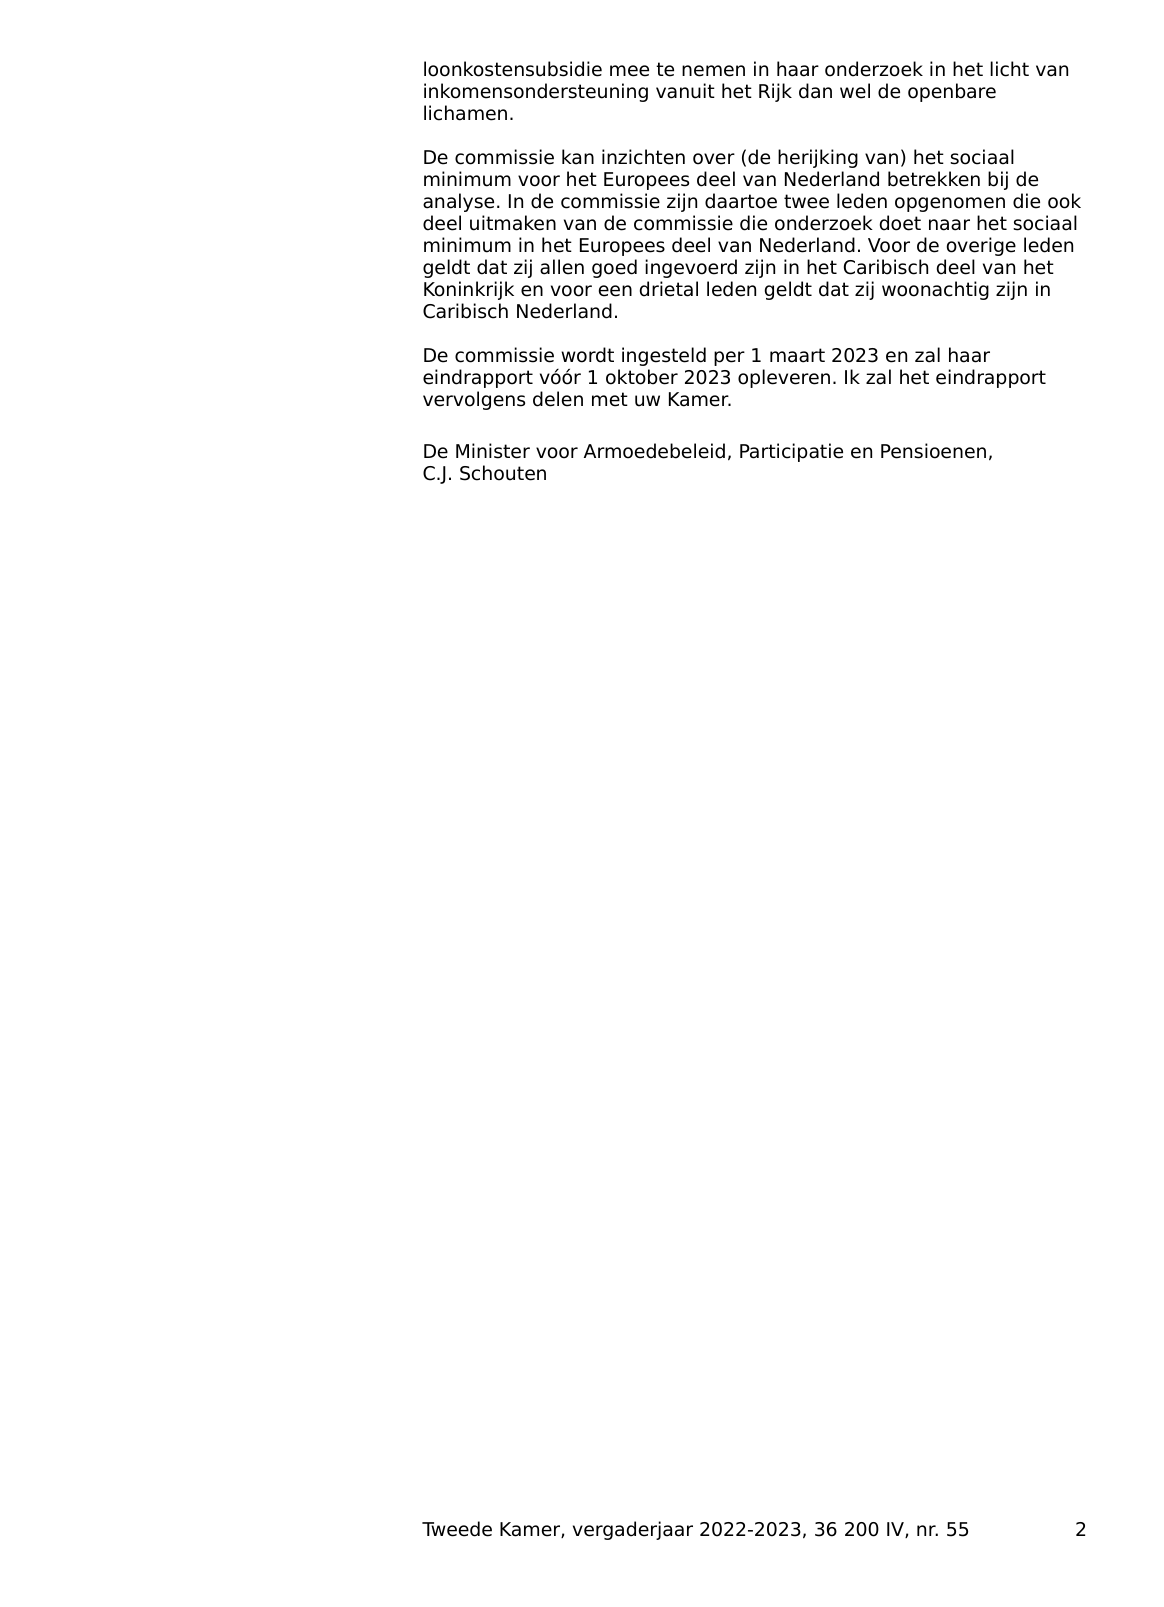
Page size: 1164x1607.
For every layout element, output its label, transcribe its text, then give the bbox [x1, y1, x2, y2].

text De Minister voor Armoedebeleid, Participatie en Pensioenen, C.J. Schouten [422, 441, 1087, 485]
text loonkostensubsidie mee te nemen in haar onderzoek in het licht van inkomensondersteuning vanuit het Rijk dan wel de openbare lichamen. [422, 59, 1087, 125]
text De commissie wordt ingesteld per 1 maart 2023 en zal haar eindrapport vóór 1 oktober 2023 opleveren. Ik zal het eindrapport vervolgens delen met uw Kamer. [422, 345, 1087, 411]
text De commissie kan inzichten over (de herijking van) het sociaal minimum voor het Europees deel van Nederland betrekken bij de analyse. In de commissie zijn daartoe twee leden opgenomen die ook deel uitmaken van de commissie die onderzoek doet naar het sociaal minimum in het Europees deel van Nederland. Voor de overige leden geldt dat zij allen goed ingevoerd zijn in het Caribisch deel van het Koninkrijk en voor een drietal leden geldt dat zij woonachtig zijn in Caribisch Nederland. [422, 147, 1087, 323]
